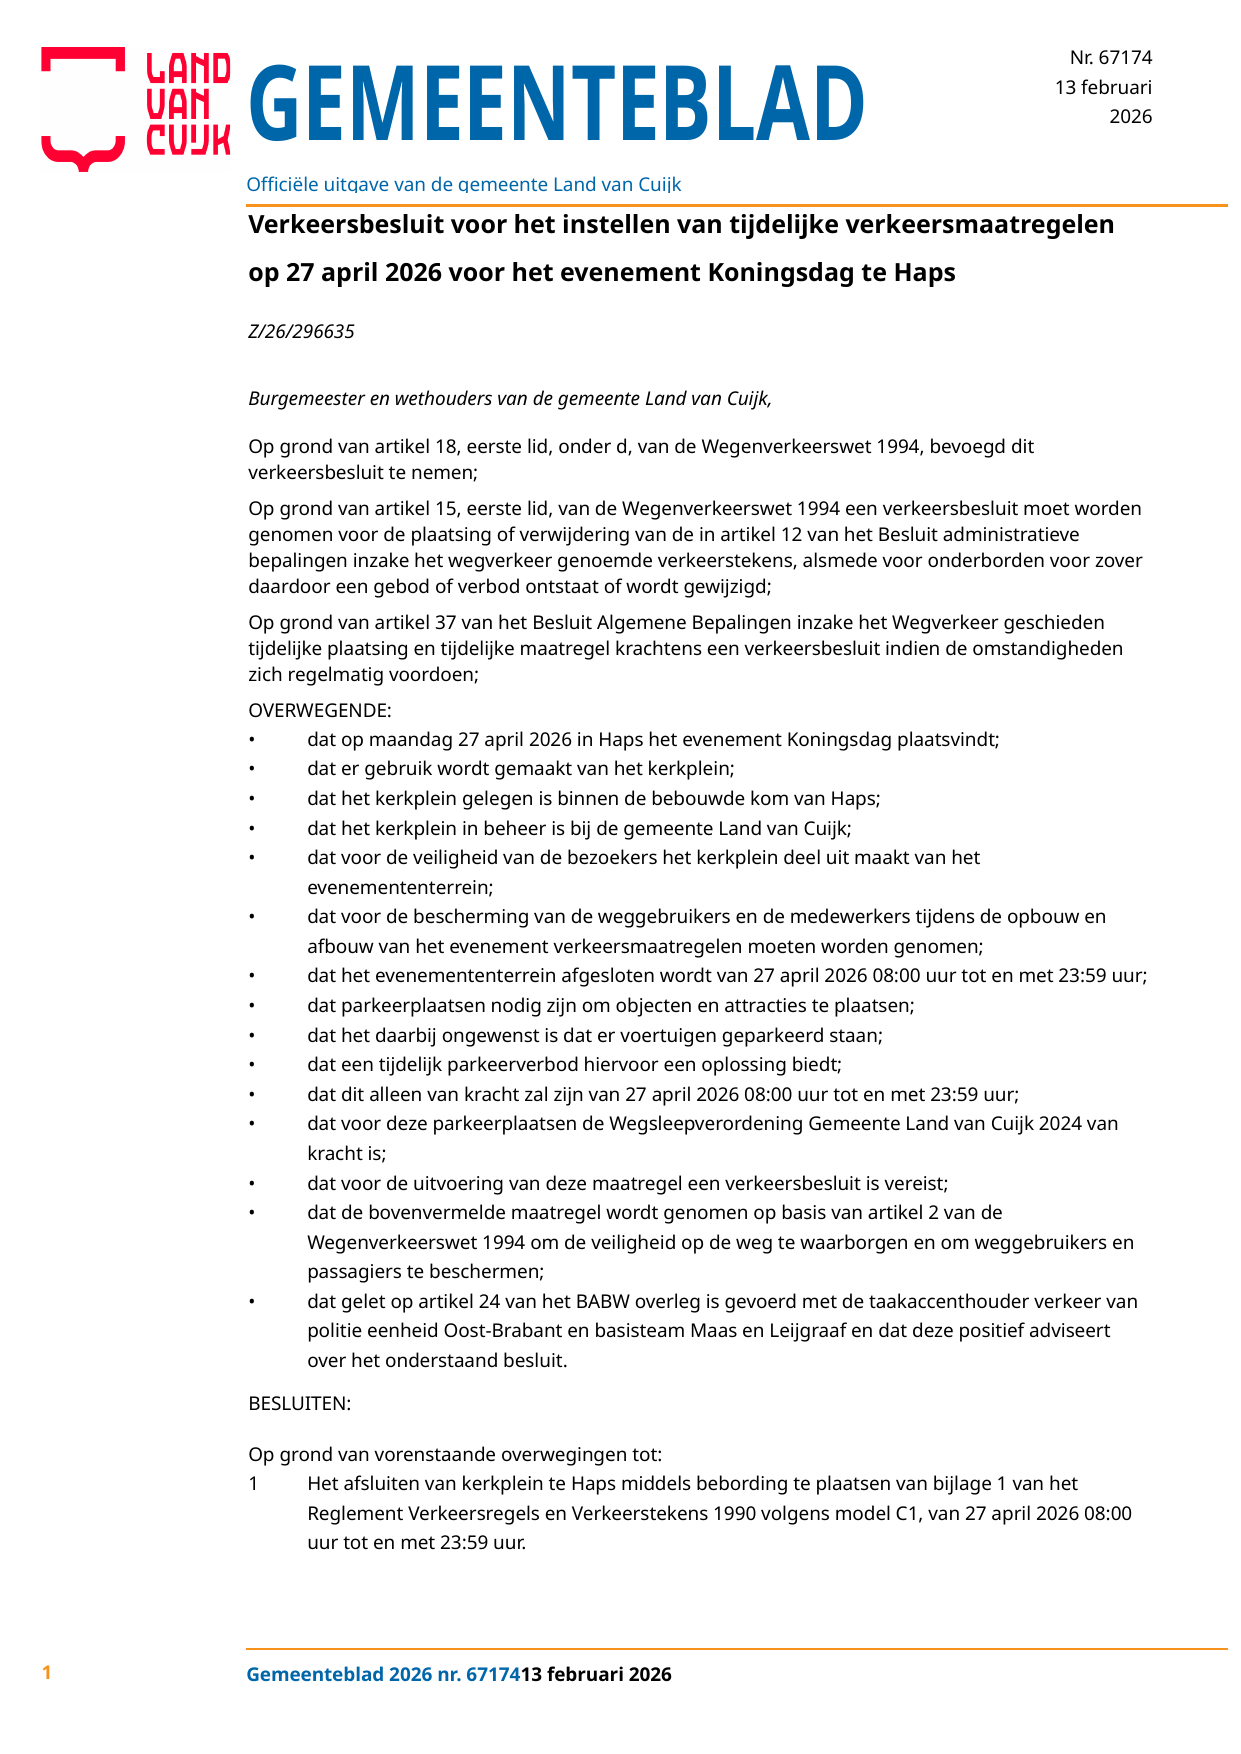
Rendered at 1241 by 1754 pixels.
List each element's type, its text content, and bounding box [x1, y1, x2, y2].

text Op grond van artikel 37 van het Besluit Algemene Bepalingen inzake het Wegverkeer geschieden tijdelijke plaatsing en tijdelijke maatregel krachtens een verkeersbesluit indien de omstandigheden zich regelmatig voordoen; [248, 609, 1152, 687]
list dat voor de uitvoering van deze maatregel een verkeersbesluit is vereist; [248, 1170, 1152, 1195]
list dat voor de veiligheid van de bezoekers het kerkplein deel uit maakt van het evenemententerrein; [248, 844, 1152, 899]
list dat op maandag 27 april 2026 in Haps het evenement Koningsdag plaatsvindt; [248, 726, 1152, 752]
text Verkeersbesluit voor het instellen van tijdelijke verkeersmaatregelen op 27 april 2026 voor het evenement Koningsdag te Haps [248, 207, 1152, 288]
list dat parkeerplaatsen nodig zijn om objecten en attracties te plaatsen; [248, 992, 1152, 1018]
list dat een tijdelijk parkeerverbod hiervoor een oplossing biedt; [248, 1051, 1152, 1077]
text Op grond van vorenstaande overwegingen tot: [248, 1441, 1152, 1467]
list dat het kerkplein gelegen is binnen de bebouwde kom van Haps; [248, 785, 1152, 811]
text Z/26/296635 [248, 318, 1152, 344]
list dat het kerkplein in beheer is bij de gemeente Land van Cuijk; [248, 815, 1152, 840]
list dat dit alleen van kracht zal zijn van 27 april 2026 08:00 uur tot en met 23:59 uur; [248, 1081, 1152, 1107]
list dat het daarbij ongewenst is dat er voertuigen geparkeerd staan; [248, 1022, 1152, 1047]
text BESLUITEN: [248, 1390, 1152, 1416]
list dat voor deze parkeerplaatsen de Wegsleepverordening Gemeente Land van Cuijk 2024 van kracht is; [248, 1111, 1152, 1166]
text OVERWEGENDE: [248, 698, 1152, 723]
list dat het evenemententerrein afgesloten wordt van 27 april 2026 08:00 uur tot en met 23:59 uur; [248, 963, 1152, 988]
text Op grond van artikel 18, eerste lid, onder d, van de Wegenverkeerswet 1994, bevoegd dit verkeersbesluit te nemen; [248, 433, 1152, 485]
list dat voor de bescherming van de weggebruikers en de medewerkers tijdens de opbouw en afbouw van het evenement verkeersmaatregelen moeten worden genomen; [248, 903, 1152, 959]
text Op grond van artikel 15, eerste lid, van de Wegenverkeerswet 1994 een verkeersbesluit moet worden genomen voor de plaatsing of verwijdering van de in artikel 12 van het Besluit administratieve bepalingen inzake het wegverkeer genoemde verkeerstekens, alsmede voor onderborden voor zover daardoor een gebod of verbod ontstaat of wordt gewijzigd; [248, 496, 1152, 598]
picture [41, 47, 231, 172]
list dat de bovenvermelde maatregel wordt genomen op basis van artikel 2 van de Wegenverkeerswet 1994 om de veiligheid op de weg te waarborgen en om weggebruikers en passagiers te beschermen; [248, 1199, 1152, 1284]
list dat gelet op artikel 24 van het BABW overleg is gevoerd met de taakaccenthouder verkeer van politie eenheid Oost-Brabant en basisteam Maas en Leijgraaf en dat deze positief adviseert over het onderstaand besluit. [248, 1288, 1152, 1373]
list Het afsluiten van kerkplein te Haps middels bebording te plaatsen van bijlage 1 van het Reglement Verkeersregels en Verkeerstekens 1990 volgens model C1, van 27 april 2026 08:00 uur tot en met 23:59 uur. [248, 1470, 1152, 1555]
text Burgemeester en wethouders van de gemeente Land van Cuijk, [248, 386, 1152, 411]
list dat er gebruik wordt gemaakt van het kerkplein; [248, 756, 1152, 781]
